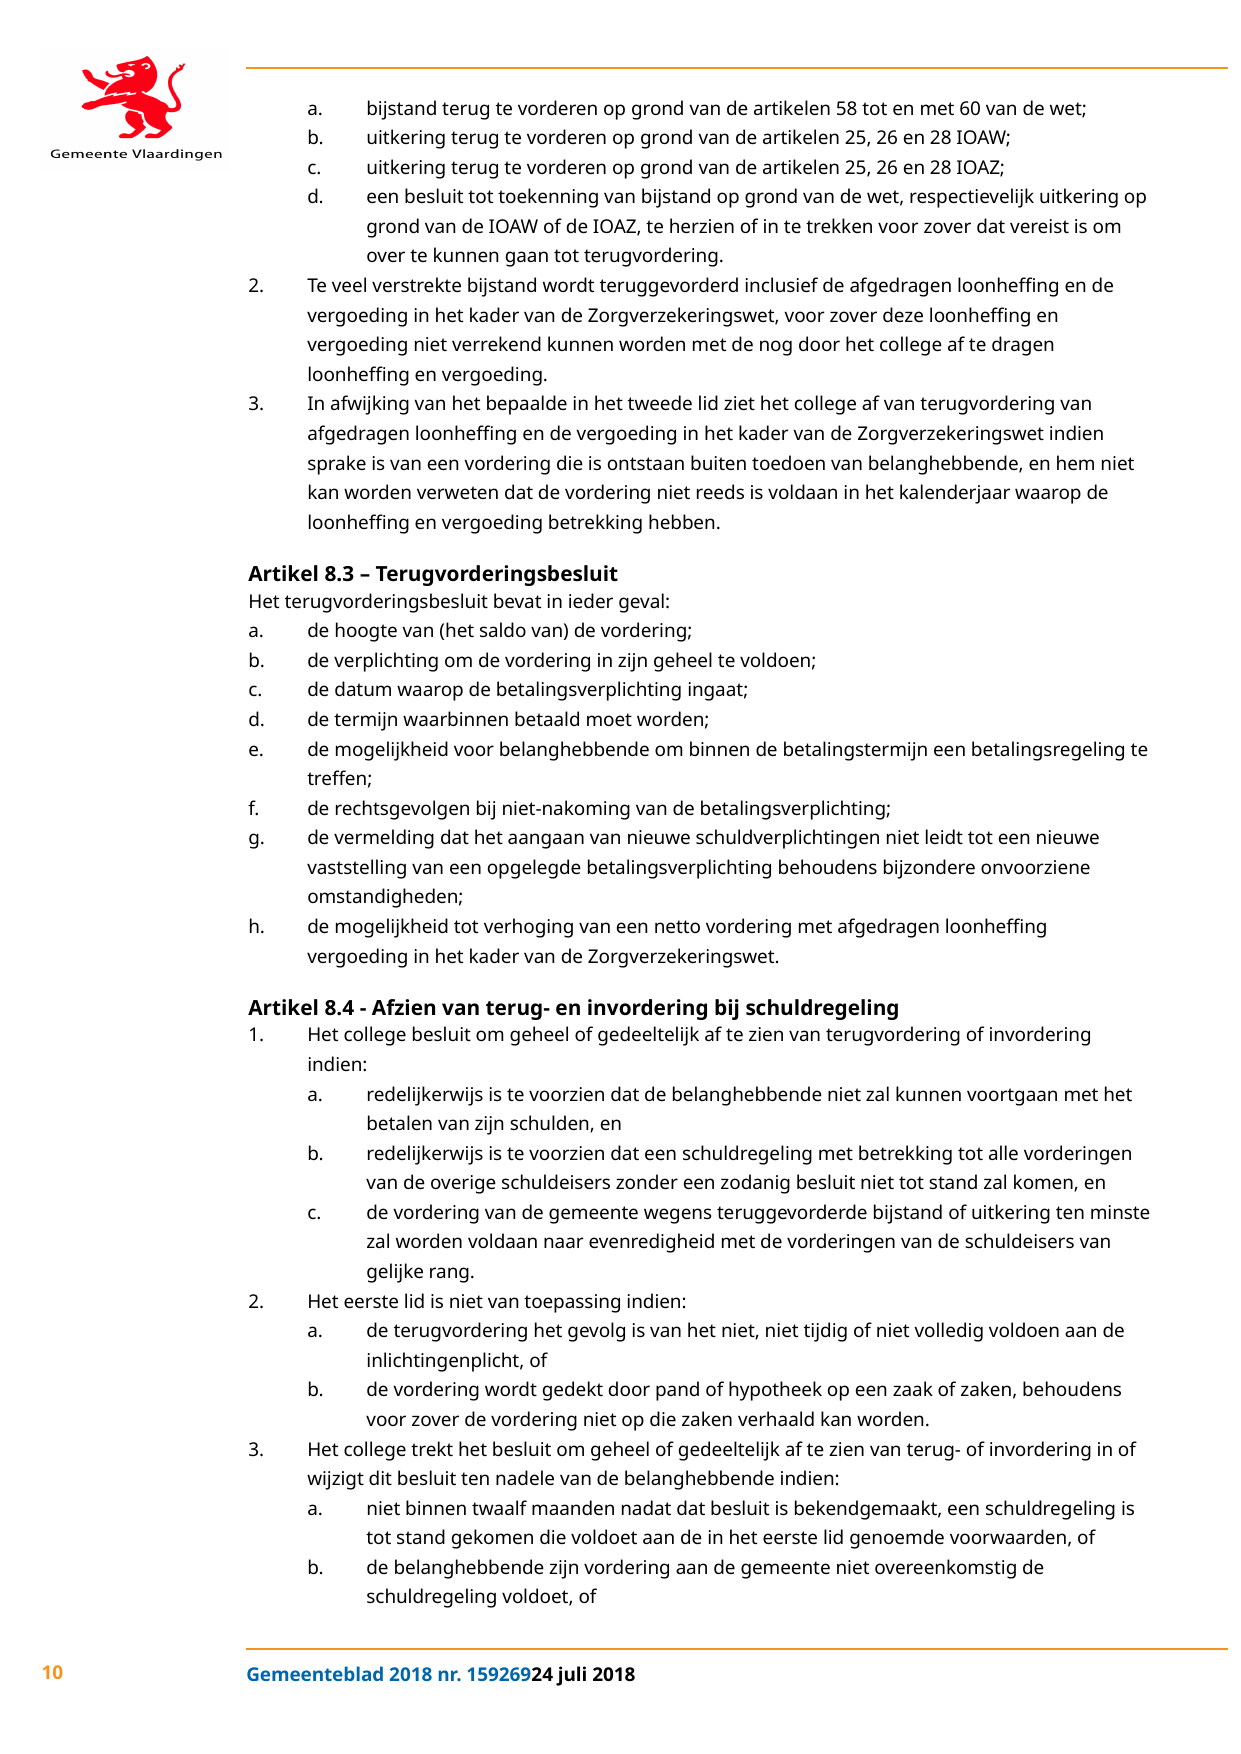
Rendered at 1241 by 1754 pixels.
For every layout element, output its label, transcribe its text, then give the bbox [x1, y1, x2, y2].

list Het college besluit om geheel of gedeeltelijk af te zien van terugvordering of invordering indien: [248, 1022, 1152, 1077]
list de vordering van de gemeente wegens teruggevorderde bijstand of uitkering ten minste zal worden voldaan naar evenredigheid met de vorderingen van de schuldeisers van gelijke rang. [307, 1199, 1152, 1284]
list de termijn waarbinnen betaald moet worden; [248, 706, 1152, 732]
list de rechtsgevolgen bij niet-nakoming van de betalingsverplichting; [248, 795, 1152, 821]
list Het college trekt het besluit om geheel of gedeeltelijk af te zien van terug- of invordering in of wijzigt dit besluit ten nadele van de belanghebbende indien: [248, 1436, 1152, 1491]
list de hoogte van (het saldo van) de vordering; [248, 617, 1152, 643]
list redelijkerwijs is te voorzien dat een schuldregeling met betrekking tot alle vorderingen van de overige schuldeisers zonder een zodanig besluit niet tot stand zal komen, en [307, 1140, 1152, 1195]
list redelijkerwijs is te voorzien dat de belanghebbende niet zal kunnen voortgaan met het betalen van zijn schulden, en [307, 1081, 1152, 1136]
list de vermelding dat het aangaan van nieuwe schuldverplichtingen niet leidt tot een nieuwe vaststelling van een opgelegde betalingsverplichting behoudens bijzondere onvoorziene omstandigheden; [248, 824, 1152, 909]
list de datum waarop de betalingsverplichting ingaat; [248, 677, 1152, 702]
picture [41, 47, 231, 172]
list de mogelijkheid voor belanghebbende om binnen de betalingstermijn een betalingsregeling te treffen; [248, 736, 1152, 791]
text Artikel 8.4 - Afzien van terug- en invordering bij schuldregeling [248, 993, 1152, 1022]
list de mogelijkheid tot verhoging van een netto vordering met afgedragen loonheffing vergoeding in het kader van de Zorgverzekeringswet. [248, 913, 1152, 968]
text Artikel 8.3 – Terugvorderingsbesluit [248, 559, 1152, 588]
list Te veel verstrekte bijstand wordt teruggevorderd inclusief de afgedragen loonheffing en de vergoeding in het kader van de Zorgverzekeringswet, voor zover deze loonheffing en vergoeding niet verrekend kunnen worden met de nog door het college af te dragen loonheffing en vergoeding. [248, 272, 1152, 387]
list een besluit tot toekenning van bijstand op grond van de wet, respectievelijk uitkering op grond van de IOAW of de IOAZ, te herzien of in te trekken voor zover dat vereist is om over te kunnen gaan tot terugvordering. [307, 183, 1152, 268]
list bijstand terug te vorderen op grond van de artikelen 58 tot en met 60 van de wet; [307, 95, 1152, 121]
text Het terugvorderingsbesluit bevat in ieder geval: [248, 588, 1152, 613]
list niet binnen twaalf maanden nadat dat besluit is bekendgemaakt, een schuldregeling is tot stand gekomen die voldoet aan de in het eerste lid genoemde voorwaarden, of [307, 1495, 1152, 1550]
list de verplichting om de vordering in zijn geheel te voldoen; [248, 647, 1152, 673]
list de belanghebbende zijn vordering aan de gemeente niet overeenkomstig de schuldregeling voldoet, of [307, 1554, 1152, 1609]
list uitkering terug te vorderen op grond van de artikelen 25, 26 en 28 IOAZ; [307, 154, 1152, 180]
list Het eerste lid is niet van toepassing indien: [248, 1288, 1152, 1314]
list de vordering wordt gedekt door pand of hypotheek op een zaak of zaken, behoudens voor zover de vordering niet op die zaken verhaald kan worden. [307, 1377, 1152, 1432]
list uitkering terug te vorderen op grond van de artikelen 25, 26 en 28 IOAW; [307, 124, 1152, 150]
list In afwijking van het bepaalde in het tweede lid ziet het college af van terugvordering van afgedragen loonheffing en de vergoeding in het kader van de Zorgverzekeringswet indien sprake is van een vordering die is ontstaan buiten toedoen van belanghebbende, en hem niet kan worden verweten dat de vordering niet reeds is voldaan in het kalenderjaar waarop de loonheffing en vergoeding betrekking hebben. [248, 391, 1152, 535]
list de terugvordering het gevolg is van het niet, niet tijdig of niet volledig voldoen aan de inlichtingenplicht, of [307, 1317, 1152, 1373]
